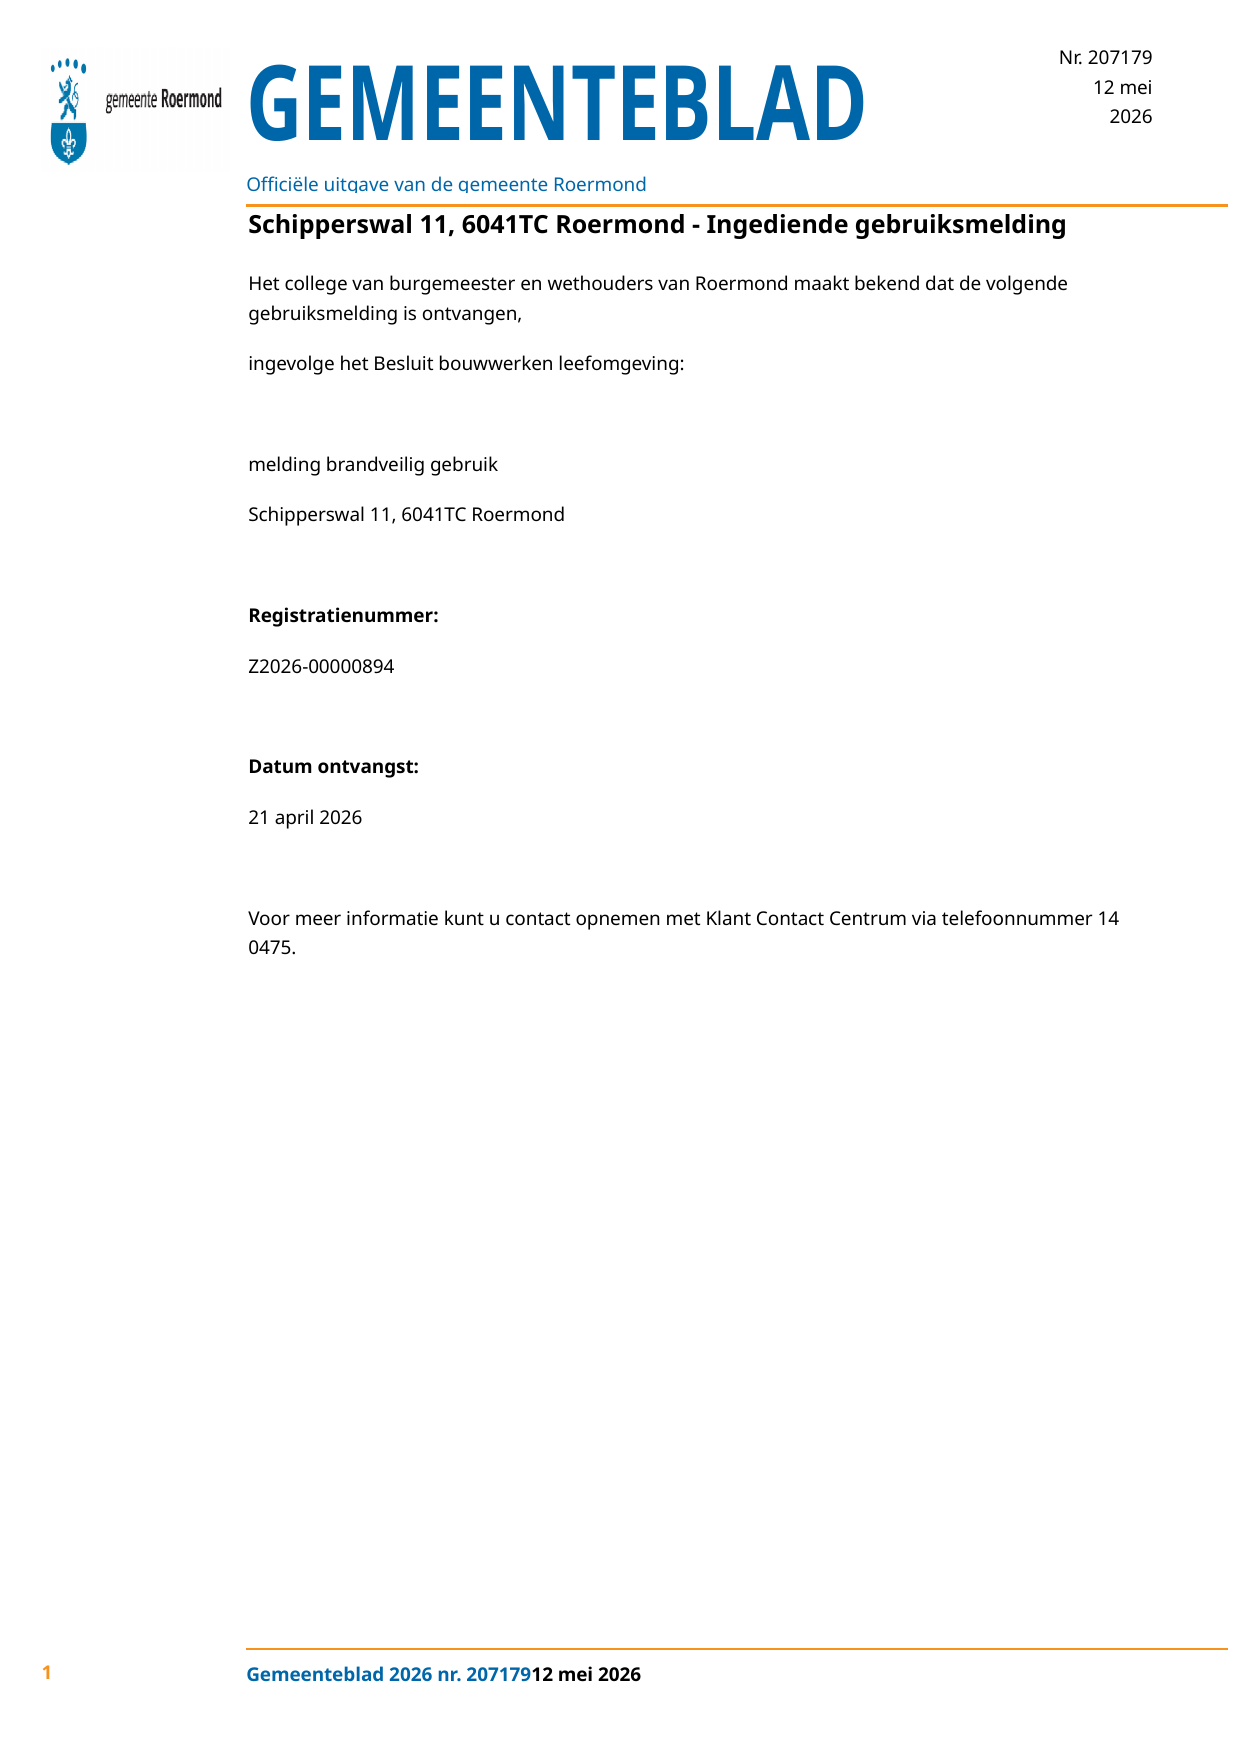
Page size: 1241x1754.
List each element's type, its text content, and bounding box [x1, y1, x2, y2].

text Datum ontvangst: [248, 754, 1152, 779]
text Z2026-00000894 [248, 653, 1152, 678]
text Het college van burgemeester en wethouders van Roermond maakt bekend dat de volgende gebruiksmelding is ontvangen, [248, 270, 1152, 326]
text Registratienummer: [248, 602, 1152, 628]
text melding brandveilig gebruik [248, 451, 1152, 477]
text 21 april 2026 [248, 804, 1152, 830]
text ingevolge het Besluit bouwwerken leefomgeving: [248, 350, 1152, 376]
text Schipperswal 11, 6041TC Roermond - Ingediende gebruiksmelding [248, 207, 1152, 241]
text Schipperswal 11, 6041TC Roermond [248, 502, 1152, 527]
text Voor meer informatie kunt u contact opnemen met Klant Contact Centrum via telefoonnummer 14 0475. [248, 905, 1152, 960]
picture [41, 47, 231, 172]
